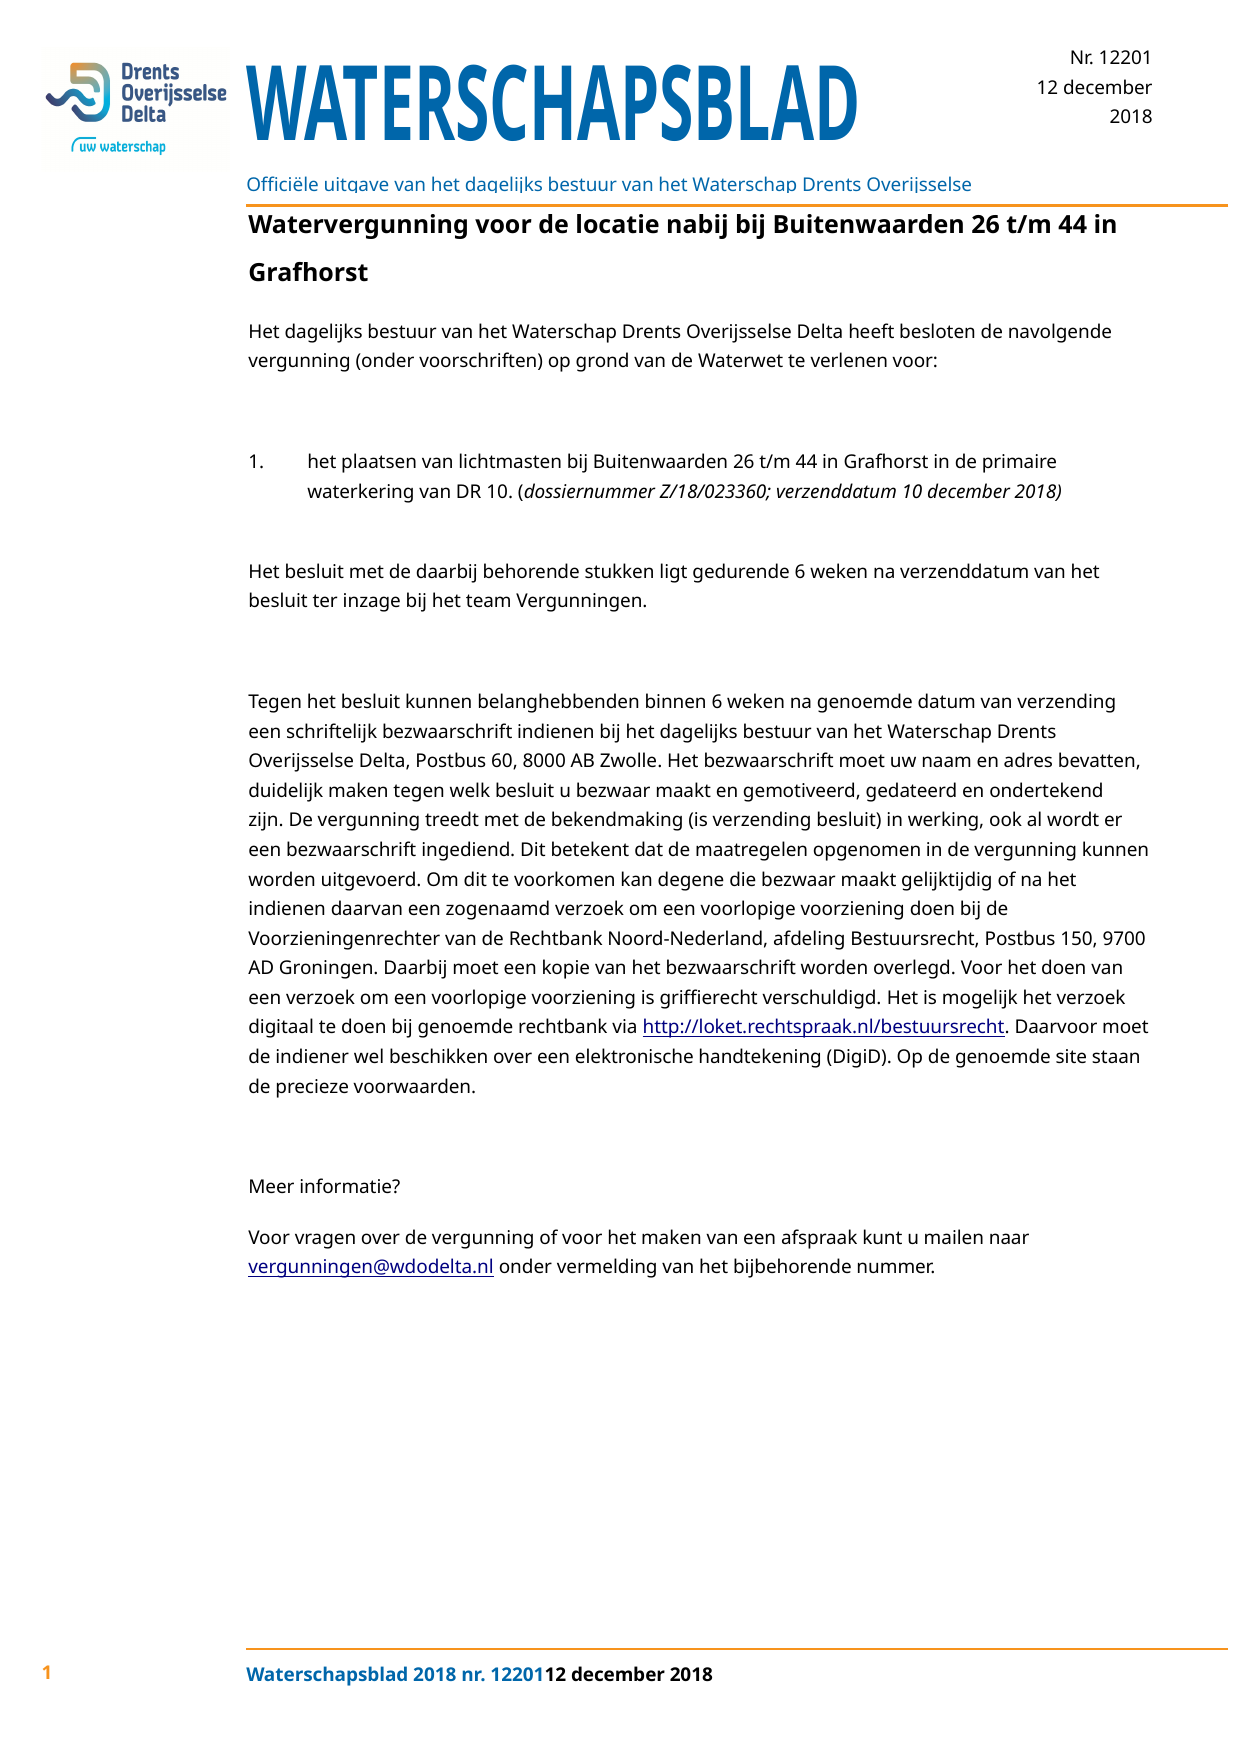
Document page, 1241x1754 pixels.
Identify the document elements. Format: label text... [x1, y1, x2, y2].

text Het dagelijks bestuur van het Waterschap Drents Overijsselse Delta heeft besloten de navolgende vergunning (onder voorschriften) op grond van de Waterwet te verlenen voor: [248, 318, 1152, 373]
picture [41, 47, 231, 172]
text Meer informatie? [248, 1174, 1152, 1199]
list het plaatsen van lichtmasten bij Buitenwaarden 26 t/m 44 in Grafhorst in de primaire waterkering van DR 10. (dossiernummer Z/18/023360; verzenddatum 10 december 2018) [248, 448, 1152, 504]
text Tegen het besluit kunnen belanghebbenden binnen 6 weken na genoemde datum van verzending een schriftelijk bezwaarschrift indienen bij het dagelijks bestuur van het Waterschap Drents Overijsselse Delta, Postbus 60, 8000 AB Zwolle. Het bezwaarschrift moet uw naam en adres bevatten, duidelijk maken tegen welk besluit u bezwaar maakt en gemotiveerd, gedateerd en ondertekend zijn. De vergunning treedt met de bekendmaking (is verzending besluit) in werking, ook al wordt er een bezwaarschrift ingediend. Dit betekent dat de maatregelen opgenomen in de vergunning kunnen worden uitgevoerd. Om dit te voorkomen kan degene die bezwaar maakt gelijktijdig of na het indienen daarvan een zogenaamd verzoek om een voorlopige voorziening doen bij de Voorzieningenrechter van de Rechtbank Noord-Nederland, afdeling Bestuursrecht, Postbus 150, 9700 AD Groningen. Daarbij moet een kopie van het bezwaarschrift worden overlegd. Voor het doen van een verzoek om een voorlopige voorziening is griffierecht verschuldigd. Het is mogelijk het verzoek digitaal te doen bij genoemde rechtbank via http://loket.rechtspraak.nl/bestuursrecht. Daarvoor moet de indiener wel beschikken over een elektronische handtekening (DigiD). Op de genoemde site staan de precieze voorwaarden. [248, 688, 1152, 1099]
text Voor vragen over de vergunning of voor het maken van een afspraak kunt u mailen naar vergunningen@wdodelta.nl onder vermelding van het bijbehorende nummer. [248, 1224, 1152, 1279]
text Het besluit met de daarbij behorende stukken ligt gedurende 6 weken na verzenddatum van het besluit ter inzage bij het team Vergunningen. [248, 558, 1152, 613]
text Watervergunning voor de locatie nabij bij Buitenwaarden 26 t/m 44 in Grafhorst [248, 207, 1152, 288]
